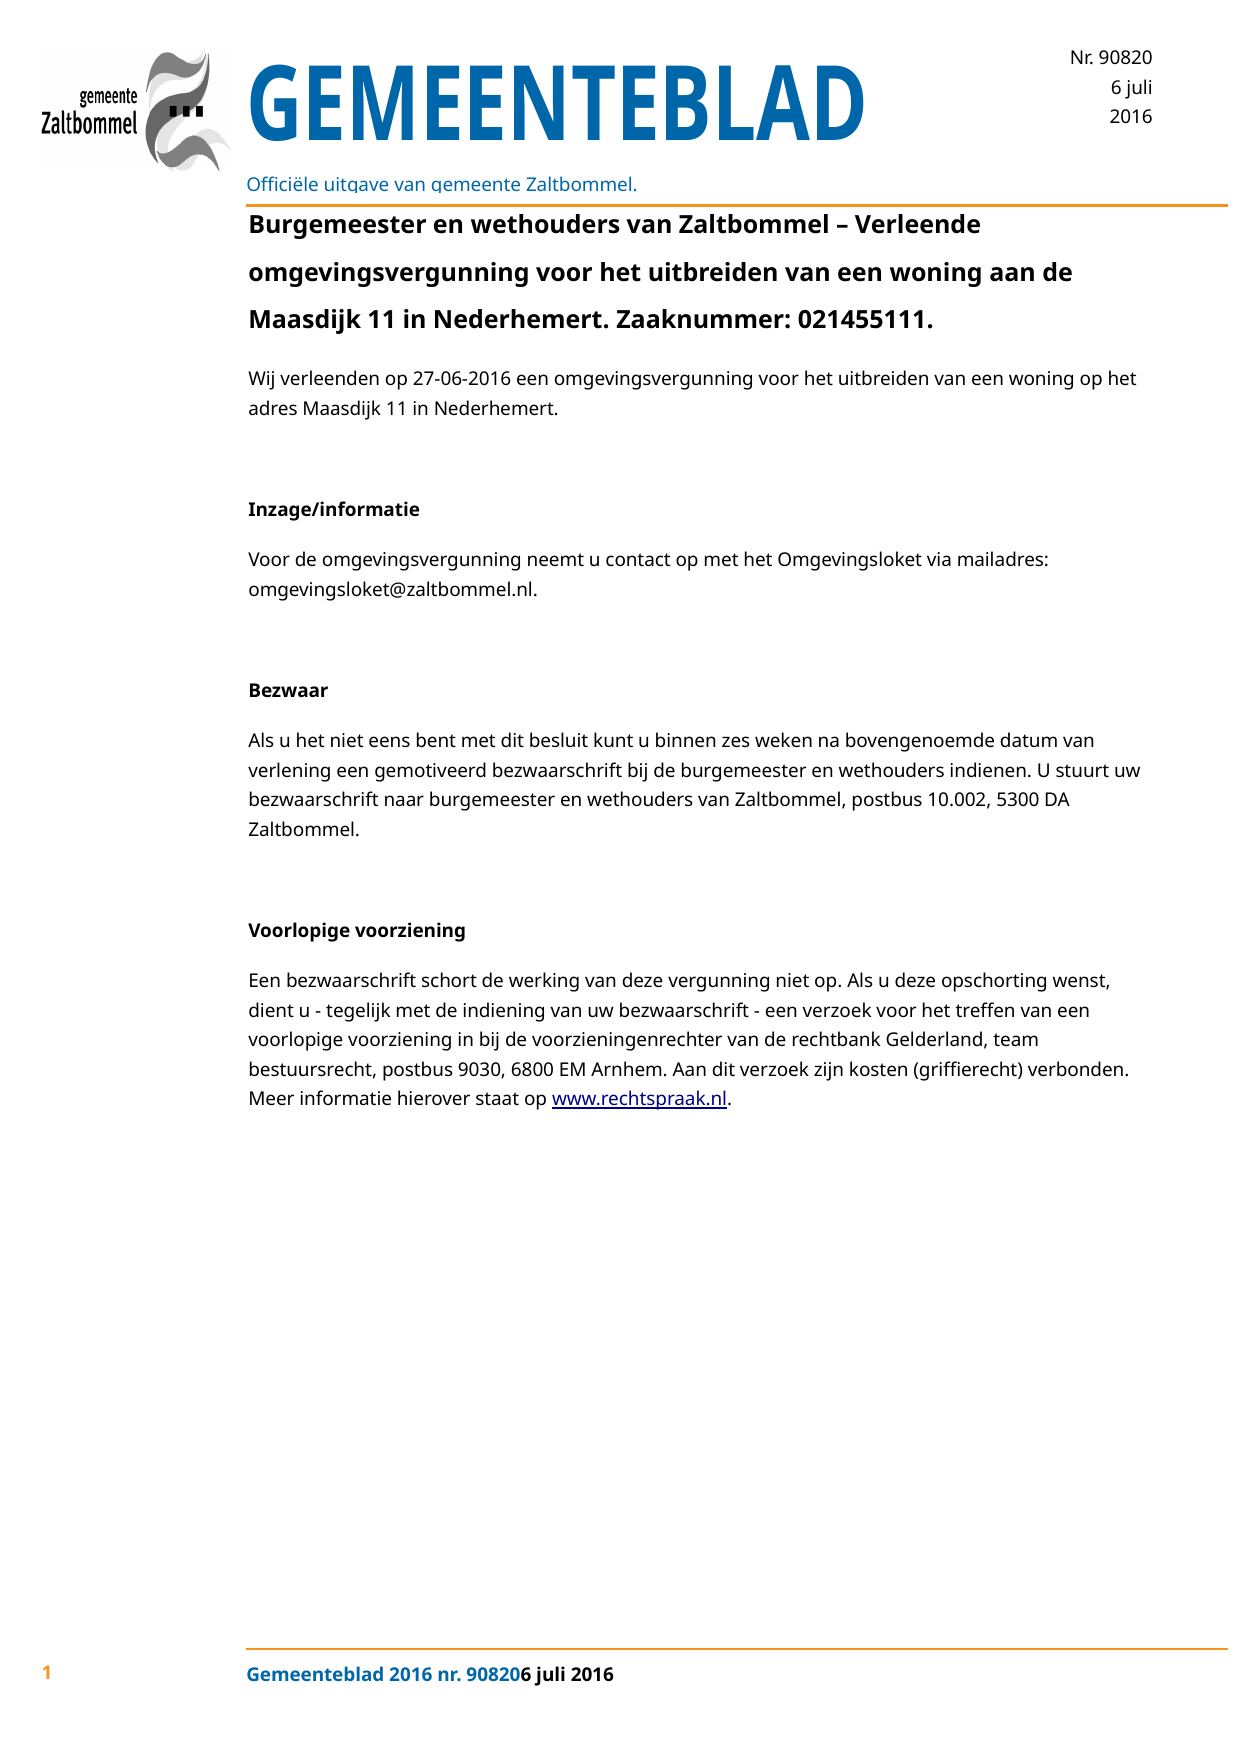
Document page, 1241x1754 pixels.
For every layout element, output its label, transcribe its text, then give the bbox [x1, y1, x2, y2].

text Inzage/informatie [248, 496, 1152, 522]
text Als u het niet eens bent met dit besluit kunt u binnen zes weken na bovengenoemde datum van verlening een gemotiveerd bezwaarschrift bij de burgemeester en wethouders indienen. U stuurt uw bezwaarschrift naar burgemeester en wethouders van Zaltbommel, postbus 10.002, 5300 DA Zaltbommel. [248, 727, 1152, 842]
text Voor de omgevingsvergunning neemt u contact op met het Omgevingsloket via mailadres: omgevingsloket@zaltbommel.nl. [248, 546, 1152, 602]
text Bezwaar [248, 677, 1152, 702]
text Wij verleenden op 27-06-2016 een omgevingsvergunning voor het uitbreiden van een woning op het adres Maasdijk 11 in Nederhemert. [248, 366, 1152, 421]
picture [41, 47, 231, 172]
text Een bezwaarschrift schort de werking van deze vergunning niet op. Als u deze opschorting wenst, dient u - tegelijk met de indiening van uw bezwaarschrift - een verzoek voor het treffen van een voorlopige voorziening in bij de voorzieningenrechter van de rechtbank Gelderland, team bestuursrecht, postbus 9030, 6800 EM Arnhem. Aan dit verzoek zijn kosten (griffierecht) verbonden. Meer informatie hierover staat op www.rechtspraak.nl. [248, 967, 1152, 1111]
text Voorlopige voorziening [248, 917, 1152, 942]
text Burgemeester en wethouders van Zaltbommel – Verleende omgevingsvergunning voor het uitbreiden van een woning aan de Maasdijk 11 in Nederhemert. Zaaknummer: 021455111. [248, 207, 1152, 336]
